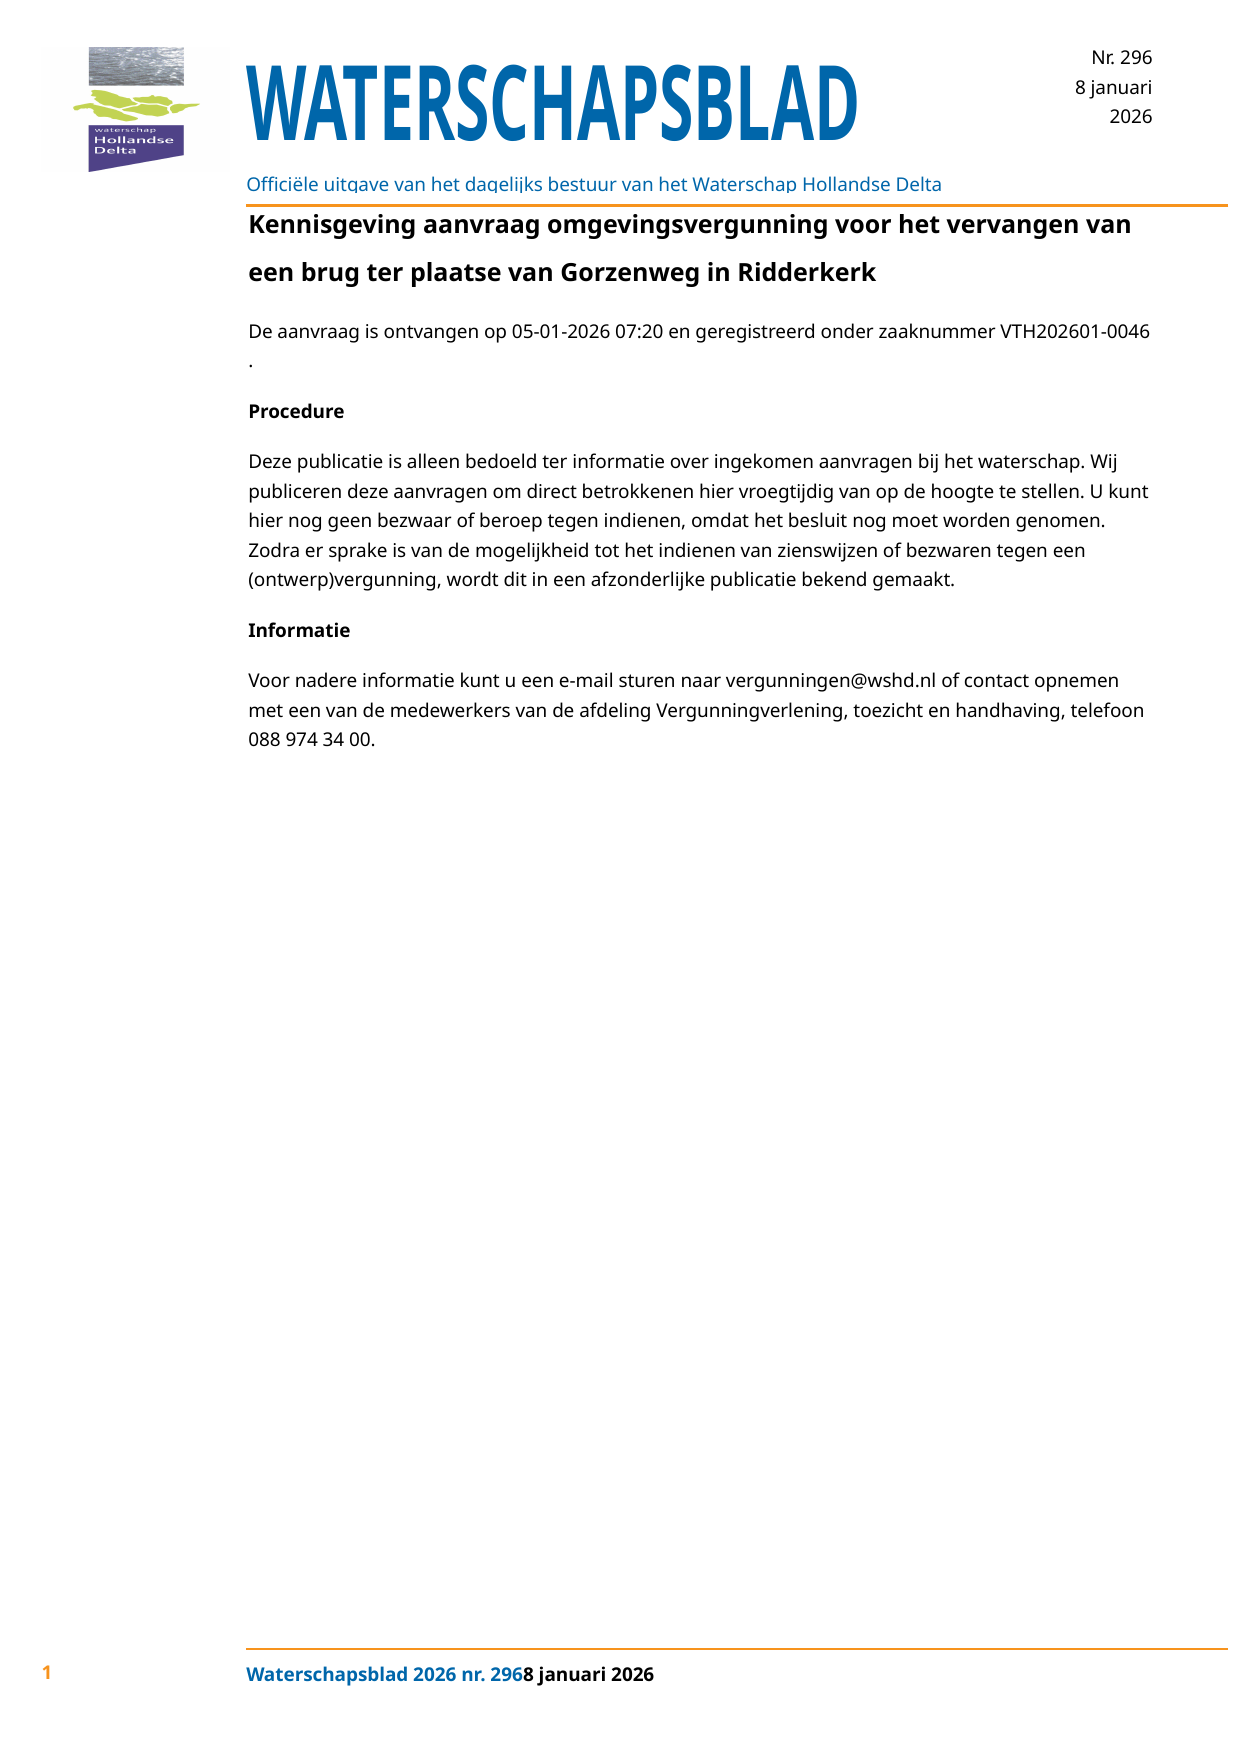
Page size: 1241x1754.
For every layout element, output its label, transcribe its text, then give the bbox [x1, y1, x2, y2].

picture [41, 47, 231, 172]
text Procedure [248, 398, 1152, 424]
text Voor nadere informatie kunt u een e-mail sturen naar vergunningen@wshd.nl of contact opnemen met een van de medewerkers van de afdeling Vergunningverlening, toezicht en handhaving, telefoon 088 974 34 00. [248, 667, 1152, 752]
text Kennisgeving aanvraag omgevingsvergunning voor het vervangen van een brug ter plaatse van Gorzenweg in Ridderkerk [248, 207, 1152, 288]
text Informatie [248, 617, 1152, 643]
text Deze publicatie is alleen bedoeld ter informatie over ingekomen aanvragen bij het waterschap. Wij publiceren deze aanvragen om direct betrokkenen hier vroegtijdig van op de hoogte te stellen. U kunt hier nog geen bezwaar of beroep tegen indienen, omdat het besluit nog moet worden genomen. Zodra er sprake is van de mogelijkheid tot het indienen van zienswijzen of bezwaren tegen een (ontwerp)vergunning, wordt dit in een afzonderlijke publicatie bekend gemaakt. [248, 448, 1152, 592]
text De aanvraag is ontvangen op 05-01-2026 07:20 en geregistreerd onder zaaknummer VTH202601-0046 . [248, 318, 1152, 373]
